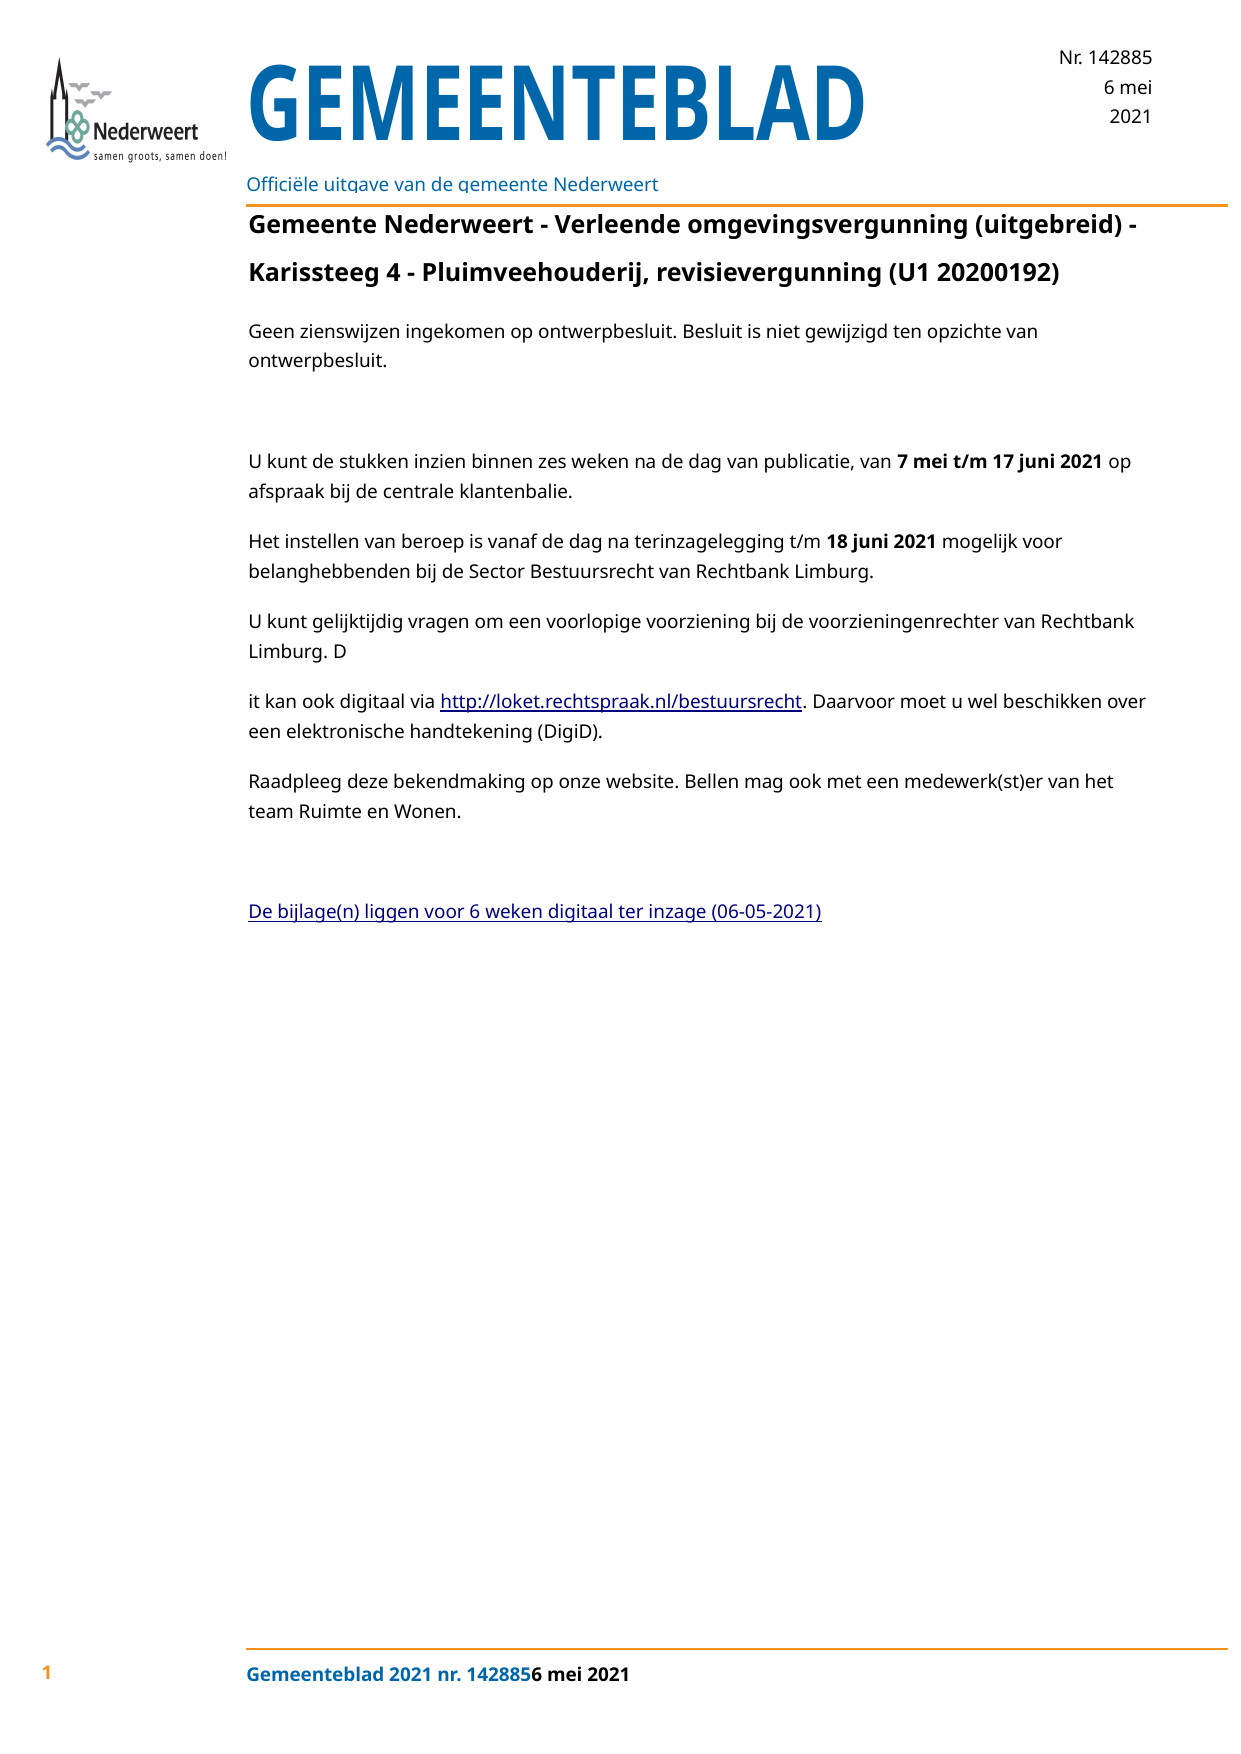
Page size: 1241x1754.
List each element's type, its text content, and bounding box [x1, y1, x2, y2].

text De bijlage(n) liggen voor 6 weken digitaal ter inzage (06-05-2021) [248, 899, 1152, 924]
text U kunt de stukken inzien binnen zes weken na de dag van publicatie, van 7 mei t/m 17 juni 2021 op afspraak bij de centrale klantenbalie. [248, 448, 1152, 504]
text Raadpleeg deze bekendmaking op onze website. Bellen mag ook met een medewerk(st)er van het team Ruimte en Wonen. [248, 768, 1152, 824]
text Geen zienswijzen ingekomen op ontwerpbesluit. Besluit is niet gewijzigd ten opzichte van ontwerpbesluit. [248, 318, 1152, 373]
picture [41, 47, 231, 172]
text it kan ook digitaal via http://loket.rechtspraak.nl/bestuursrecht. Daarvoor moet u wel beschikken over een elektronische handtekening (DigiD). [248, 688, 1152, 744]
text Het instellen van beroep is vanaf de dag na terinzagelegging t/m 18 juni 2021 mogelijk voor belanghebbenden bij de Sector Bestuursrecht van Rechtbank Limburg. [248, 528, 1152, 584]
text Gemeente Nederweert - Verleende omgevingsvergunning (uitgebreid) - Karissteeg 4 - Pluimveehouderij, revisievergunning (U1 20200192) [248, 207, 1152, 288]
text U kunt gelijktijdig vragen om een voorlopige voorziening bij de voorzieningenrechter van Rechtbank Limburg. D [248, 608, 1152, 664]
